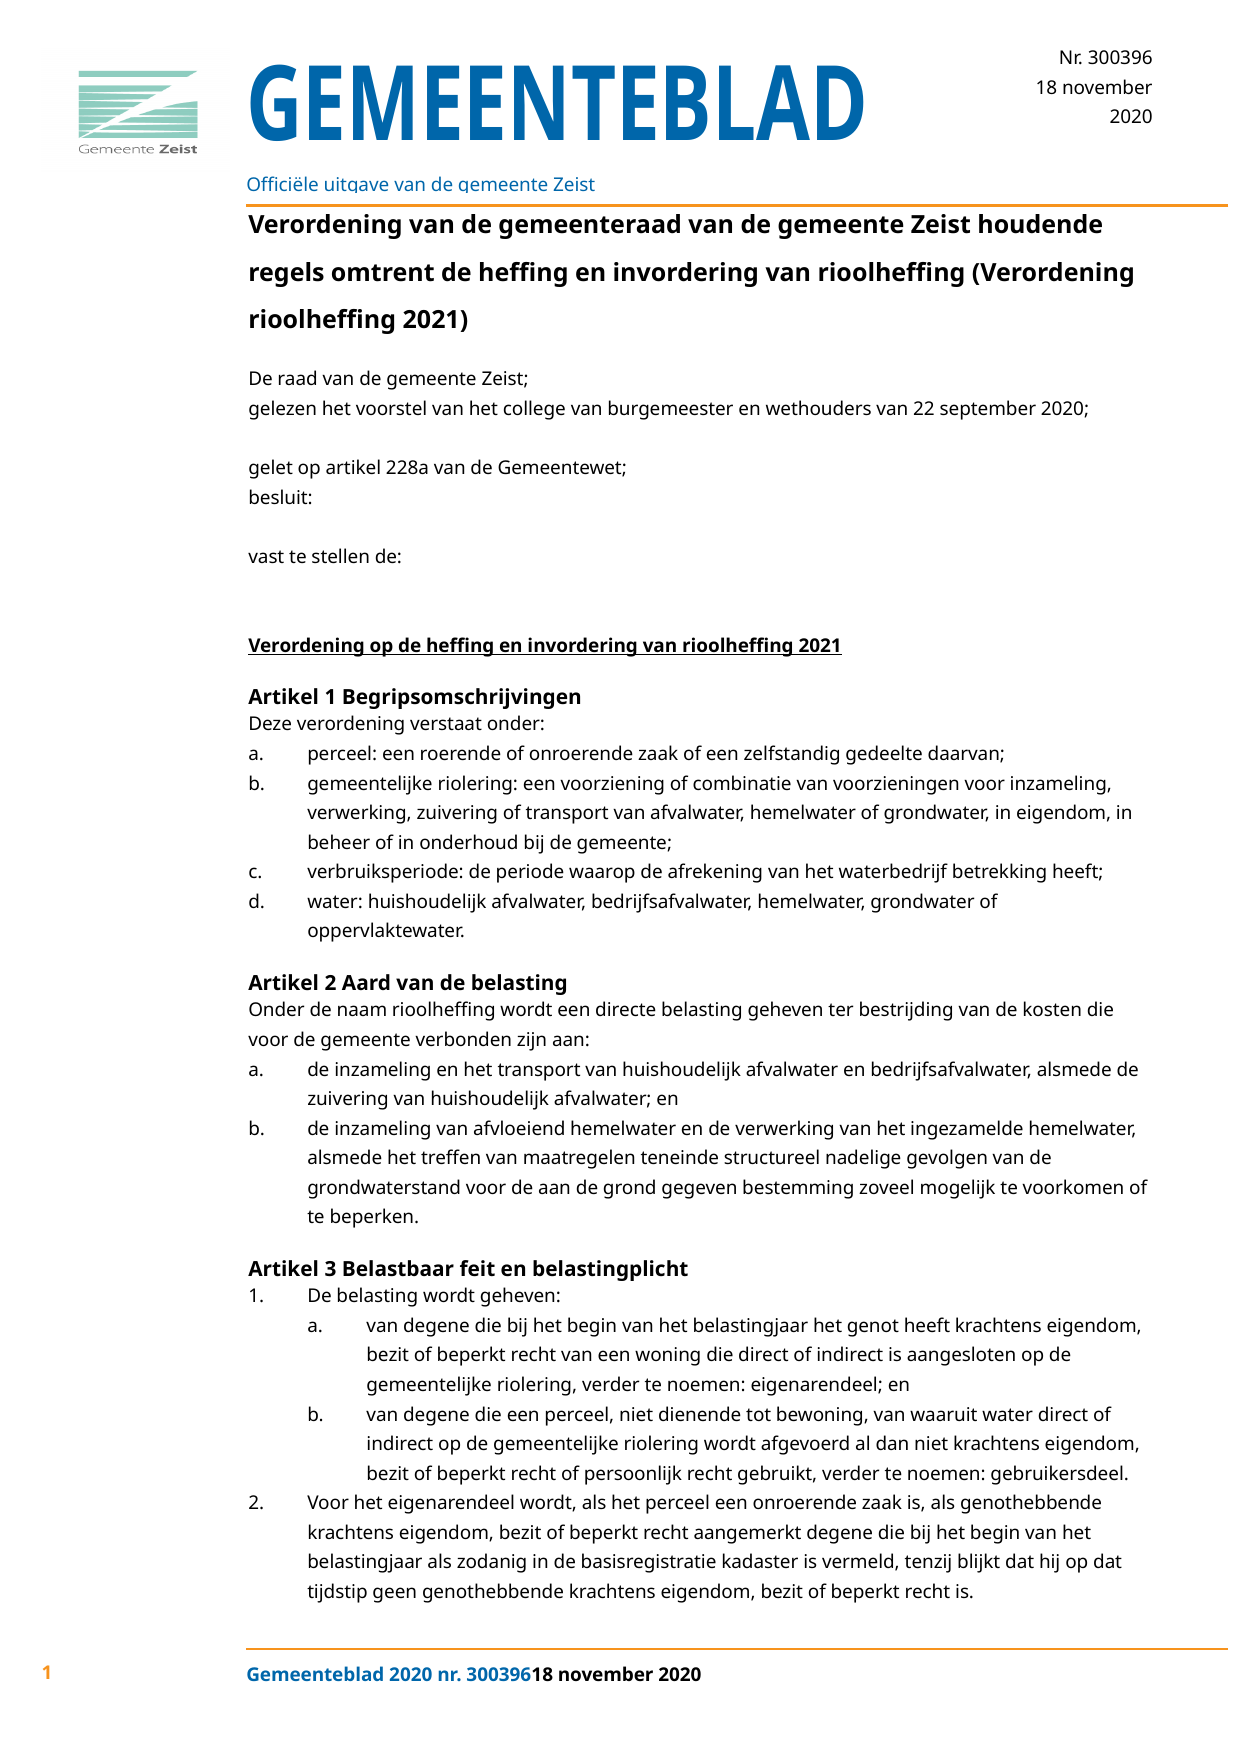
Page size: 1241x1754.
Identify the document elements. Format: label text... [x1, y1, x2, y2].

text Artikel 1 Begripsomschrijvingen [248, 682, 1152, 711]
list gemeentelijke riolering: een voorziening of combinatie van voorzieningen voor inzameling, verwerking, zuivering of transport van afvalwater, hemelwater of grondwater, in eigendom, in beheer of in onderhoud bij de gemeente; [248, 770, 1152, 855]
picture [41, 47, 231, 172]
text Deze verordening verstaat onder: [248, 711, 1152, 736]
text Verordening van de gemeenteraad van de gemeente Zeist houdende regels omtrent de heffing en invordering van rioolheffing (Verordening rioolheffing 2021) [248, 207, 1152, 336]
text vast te stellen de: [248, 543, 1152, 569]
list De belasting wordt geheven: [248, 1282, 1152, 1308]
list de inzameling en het transport van huishoudelijk afvalwater en bedrijfsafvalwater, alsmede de zuivering van huishoudelijk afvalwater; en [248, 1056, 1152, 1111]
text Onder de naam rioolheffing wordt een directe belasting geheven ter bestrijding van de kosten die voor de gemeente verbonden zijn aan: [248, 997, 1152, 1052]
text besluit: [248, 484, 1152, 509]
text Artikel 2 Aard van de belasting [248, 968, 1152, 997]
text gelet op artikel 228a van de Gemeentewet; [248, 454, 1152, 480]
list de inzameling van afvloeiend hemelwater en de verwerking van het ingezamelde hemelwater, alsmede het treffen van maatregelen teneinde structureel nadelige gevolgen van de grondwaterstand voor de aan de grond gegeven bestemming zoveel mogelijk te voorkomen of te beperken. [248, 1115, 1152, 1229]
list van degene die bij het begin van het belastingjaar het genot heeft krachtens eigendom, bezit of beperkt recht van een woning die direct of indirect is aangesloten op de gemeentelijke riolering, verder te noemen: eigenarendeel; en [307, 1312, 1152, 1397]
list water: huishoudelijk afvalwater, bedrijfsafvalwater, hemelwater, grondwater of oppervlaktewater. [248, 888, 1152, 943]
text Artikel 3 Belastbaar feit en belastingplicht [248, 1254, 1152, 1282]
text Verordening op de heffing en invordering van rioolheffing 2021 [248, 632, 1152, 657]
text De raad van de gemeente Zeist; [248, 366, 1152, 391]
text gelezen het voorstel van het college van burgemeester en wethouders van 22 september 2020; [248, 395, 1152, 421]
list perceel: een roerende of onroerende zaak of een zelfstandig gedeelte daarvan; [248, 740, 1152, 766]
list verbruiksperiode: de periode waarop de afrekening van het waterbedrijf betrekking heeft; [248, 858, 1152, 884]
list Voor het eigenarendeel wordt, als het perceel een onroerende zaak is, als genothebbende krachtens eigendom, bezit of beperkt recht aangemerkt degene die bij het begin van het belastingjaar als zodanig in de basisregistratie kadaster is vermeld, tenzij blijkt dat hij op dat tijdstip geen genothebbende krachtens eigendom, bezit of beperkt recht is. [248, 1489, 1152, 1604]
list van degene die een perceel, niet dienende tot bewoning, van waaruit water direct of indirect op de gemeentelijke riolering wordt afgevoerd al dan niet krachtens eigendom, bezit of beperkt recht of persoonlijk recht gebruikt, verder te noemen: gebruikersdeel. [307, 1401, 1152, 1486]
